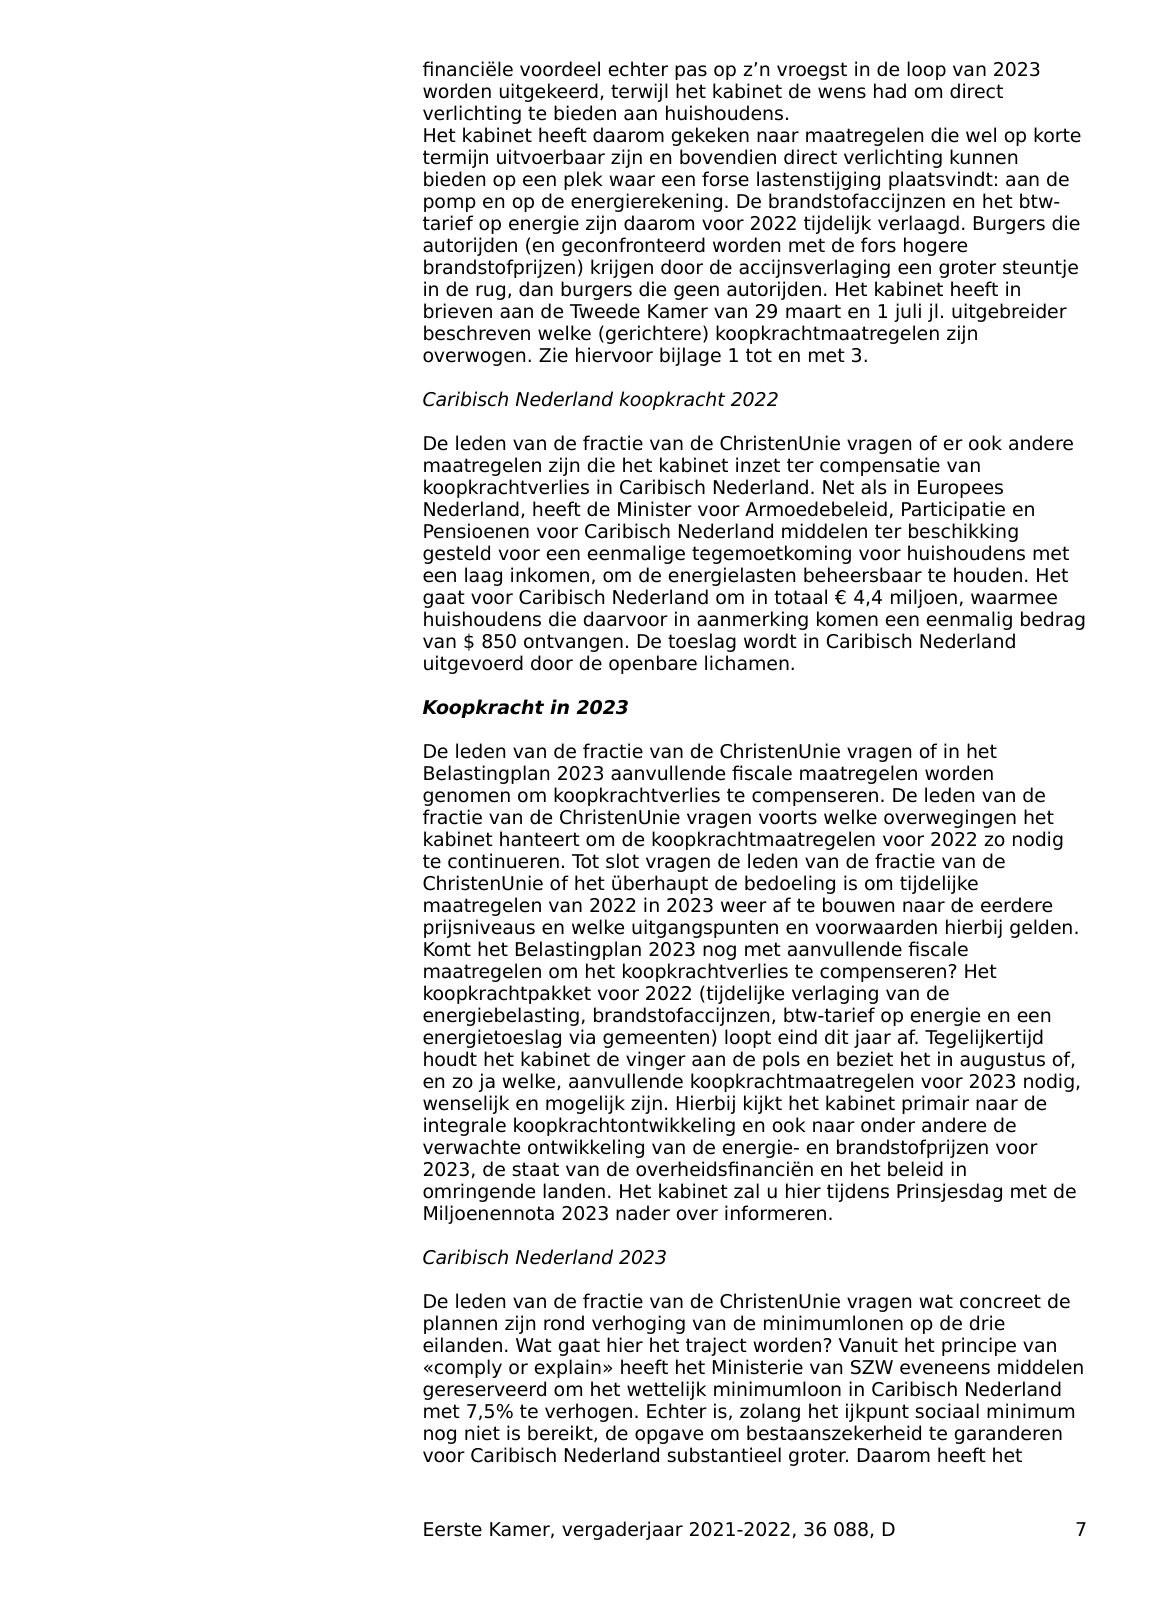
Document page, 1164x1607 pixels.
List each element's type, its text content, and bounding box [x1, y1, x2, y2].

text Het kabinet heeft daarom gekeken naar maatregelen die wel op korte termijn uitvoerbaar zijn en bovendien direct verlichting kunnen bieden op een plek waar een forse lastenstijging plaatsvindt: aan de pomp en op de energierekening. De brandstofaccijnzen en het btw-tarief op energie zijn daarom voor 2022 tijdelijk verlaagd. Burgers die autorijden (en geconfronteerd worden met de fors hogere brandstofprijzen) krijgen door de accijnsverlaging een groter steuntje in de rug, dan burgers die geen autorijden. Het kabinet heeft in brieven aan de Tweede Kamer van 29 maart en 1 juli jl. uitgebreider beschreven welke (gerichtere) koopkrachtmaatregelen zijn overwogen. Zie hiervoor bijlage 1 tot en met 3. [422, 125, 1087, 367]
text De leden van de fractie van de ChristenUnie vragen of in het Belastingplan 2023 aanvullende fiscale maatregelen worden genomen om koopkrachtverlies te compenseren. De leden van de fractie van de ChristenUnie vragen voorts welke overwegingen het kabinet hanteert om de koopkrachtmaatregelen voor 2022 zo nodig te continueren. Tot slot vragen de leden van de fractie van de ChristenUnie of het überhaupt de bedoeling is om tijdelijke maatregelen van 2022 in 2023 weer af te bouwen naar de eerdere prijsniveaus en welke uitgangspunten en voorwaarden hierbij gelden. Komt het Belastingplan 2023 nog met aanvullende fiscale maatregelen om het koopkrachtverlies te compenseren? Het koopkrachtpakket voor 2022 (tijdelijke verlaging van de energiebelasting, brandstofaccijnzen, btw-tarief op energie en een energietoeslag via gemeenten) loopt eind dit jaar af. Tegelijkertijd houdt het kabinet de vinger aan de pols en beziet het in augustus of, en zo ja welke, aanvullende koopkrachtmaatregelen voor 2023 nodig, wenselijk en mogelijk zijn. Hierbij kijkt het kabinet primair naar de integrale koopkrachtontwikkeling en ook naar onder andere de verwachte ontwikkeling van de energie- en brandstofprijzen voor 2023, de staat van de overheidsfinanciën en het beleid in omringende landen. Het kabinet zal u hier tijdens Prinsjesdag met de Miljoenennota 2023 nader over informeren. [422, 741, 1087, 1225]
subtitle Caribisch Nederland 2023 [422, 1247, 1087, 1269]
text De leden van de fractie van de ChristenUnie vragen of er ook andere maatregelen zijn die het kabinet inzet ter compensatie van koopkrachtverlies in Caribisch Nederland. Net als in Europees Nederland, heeft de Minister voor Armoedebeleid, Participatie en Pensioenen voor Caribisch Nederland middelen ter beschikking gesteld voor een eenmalige tegemoetkoming voor huishoudens met een laag inkomen, om de energielasten beheersbaar te houden. Het gaat voor Caribisch Nederland om in totaal € 4,4 miljoen, waarmee huishoudens die daarvoor in aanmerking komen een eenmalig bedrag van $ 850 ontvangen. De toeslag wordt in Caribisch Nederland uitgevoerd door de openbare lichamen. [422, 433, 1087, 675]
subtitle Caribisch Nederland koopkracht 2022 [422, 389, 1087, 411]
text De leden van de fractie van de ChristenUnie vragen wat concreet de plannen zijn rond verhoging van de minimumlonen op de drie eilanden. Wat gaat hier het traject worden? Vanuit het principe van «comply or explain» heeft het Ministerie van SZW eveneens middelen gereserveerd om het wettelijk minimumloon in Caribisch Nederland met 7,5% te verhogen. Echter is, zolang het ijkpunt sociaal minimum nog niet is bereikt, de opgave om bestaanszekerheid te garanderen voor Caribisch Nederland substantieel groter. Daarom heeft het [422, 1291, 1087, 1467]
subtitle Koopkracht in 2023 [422, 697, 1087, 719]
text financiële voordeel echter pas op z’n vroegst in de loop van 2023 worden uitgekeerd, terwijl het kabinet de wens had om direct verlichting te bieden aan huishoudens. [422, 59, 1087, 125]
